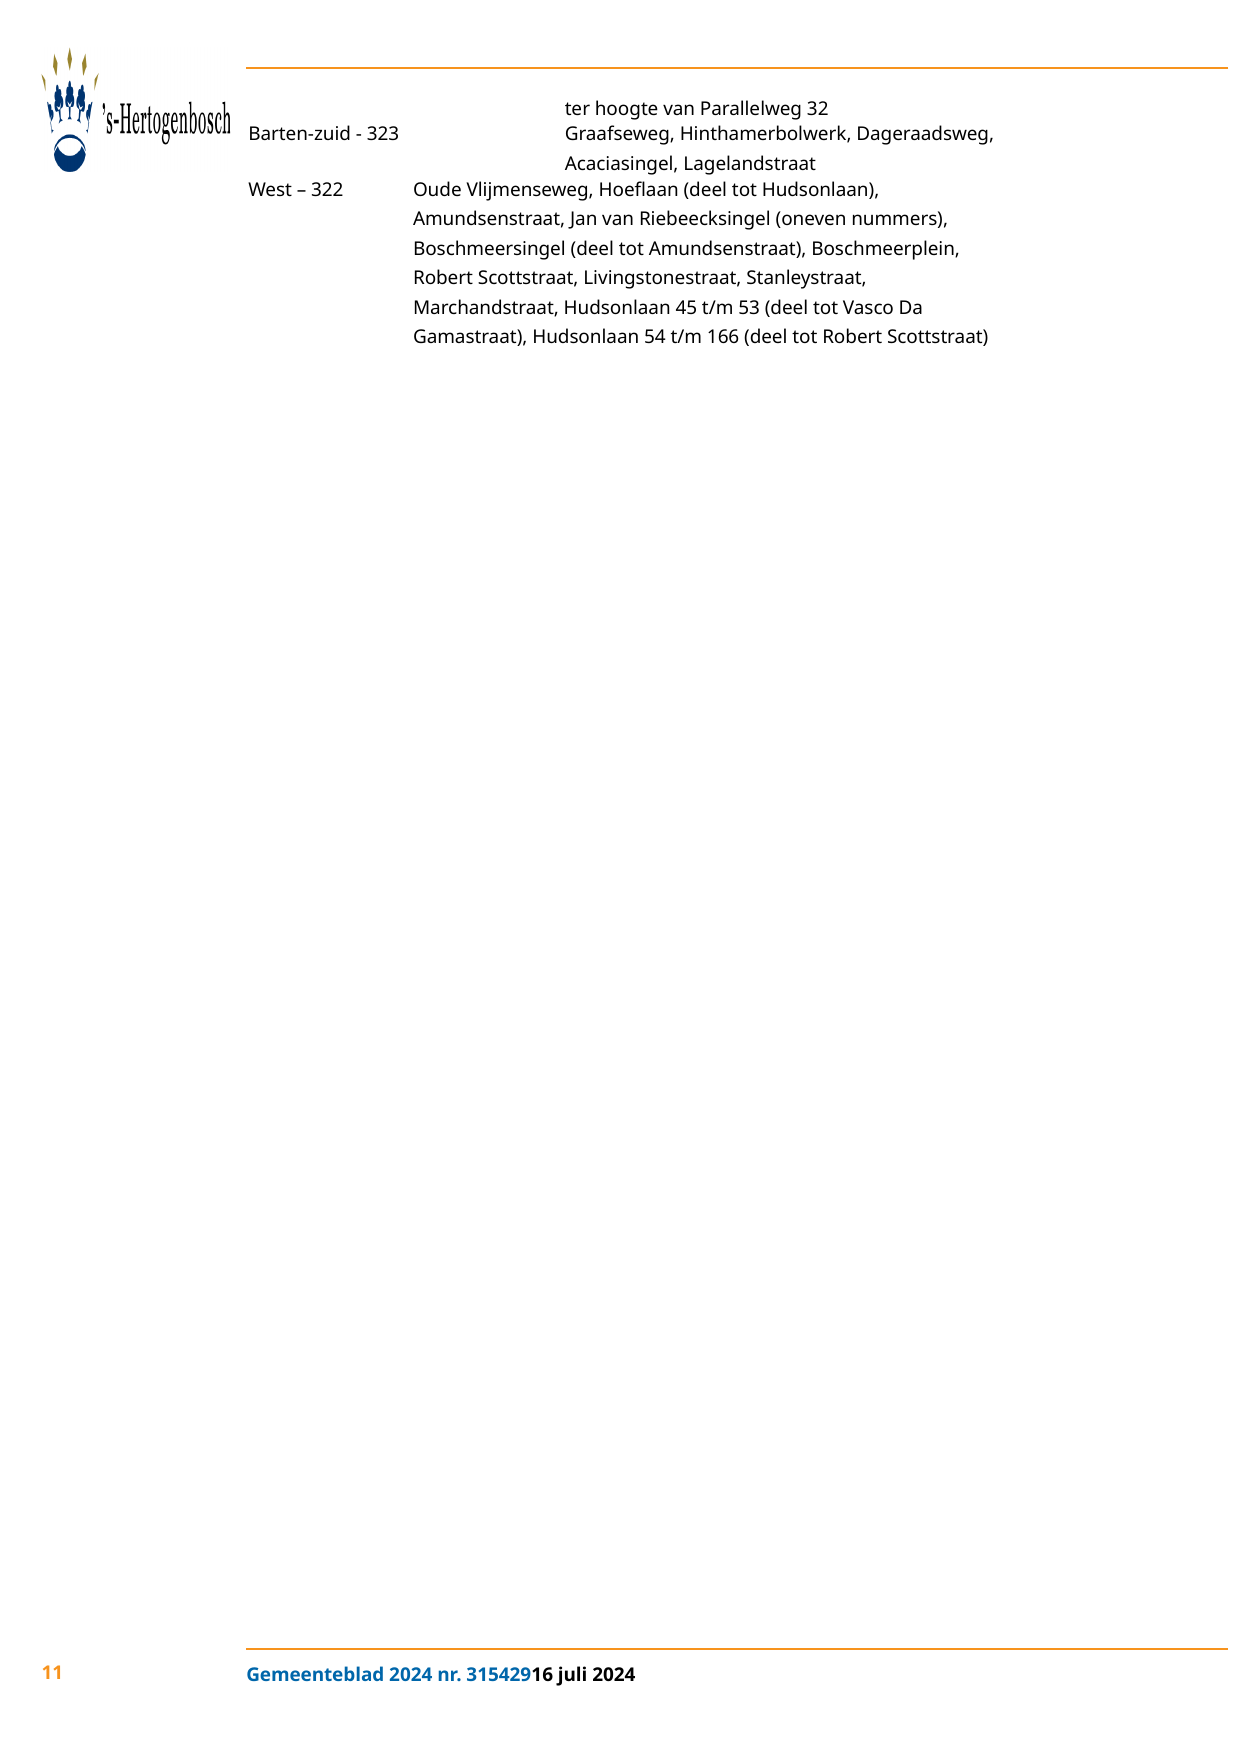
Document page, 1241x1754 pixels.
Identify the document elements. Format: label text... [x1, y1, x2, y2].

table_cell Oude Vlijmenseweg, Hoeflaan (deel tot Hudsonlaan), Amundsenstraat, Jan van Riebeecksingel (oneven nummers), Boschmeersingel (deel tot Amundsenstraat), Boschmeerplein, Robert Scottstraat, Livingstonestraat, Stanleystraat, Marchandstraat, Hudsonlaan 45 t/m 53 (deel tot Vasco Da Gamastraat), Hudsonlaan 54 t/m 166 (deel tot Robert Scottstraat) [413, 176, 1000, 349]
picture [41, 47, 231, 172]
table_cell ter hoogte van Parallelweg 32 [565, 95, 1000, 121]
table_cell [248, 95, 564, 121]
table_cell Graafseweg, Hinthamerbolwerk, Dageraadsweg, Acaciasingel, Lagelandstraat [565, 121, 1000, 176]
table_cell West – 322 [248, 176, 413, 349]
table_cell Barten-zuid - 323 [248, 121, 564, 176]
